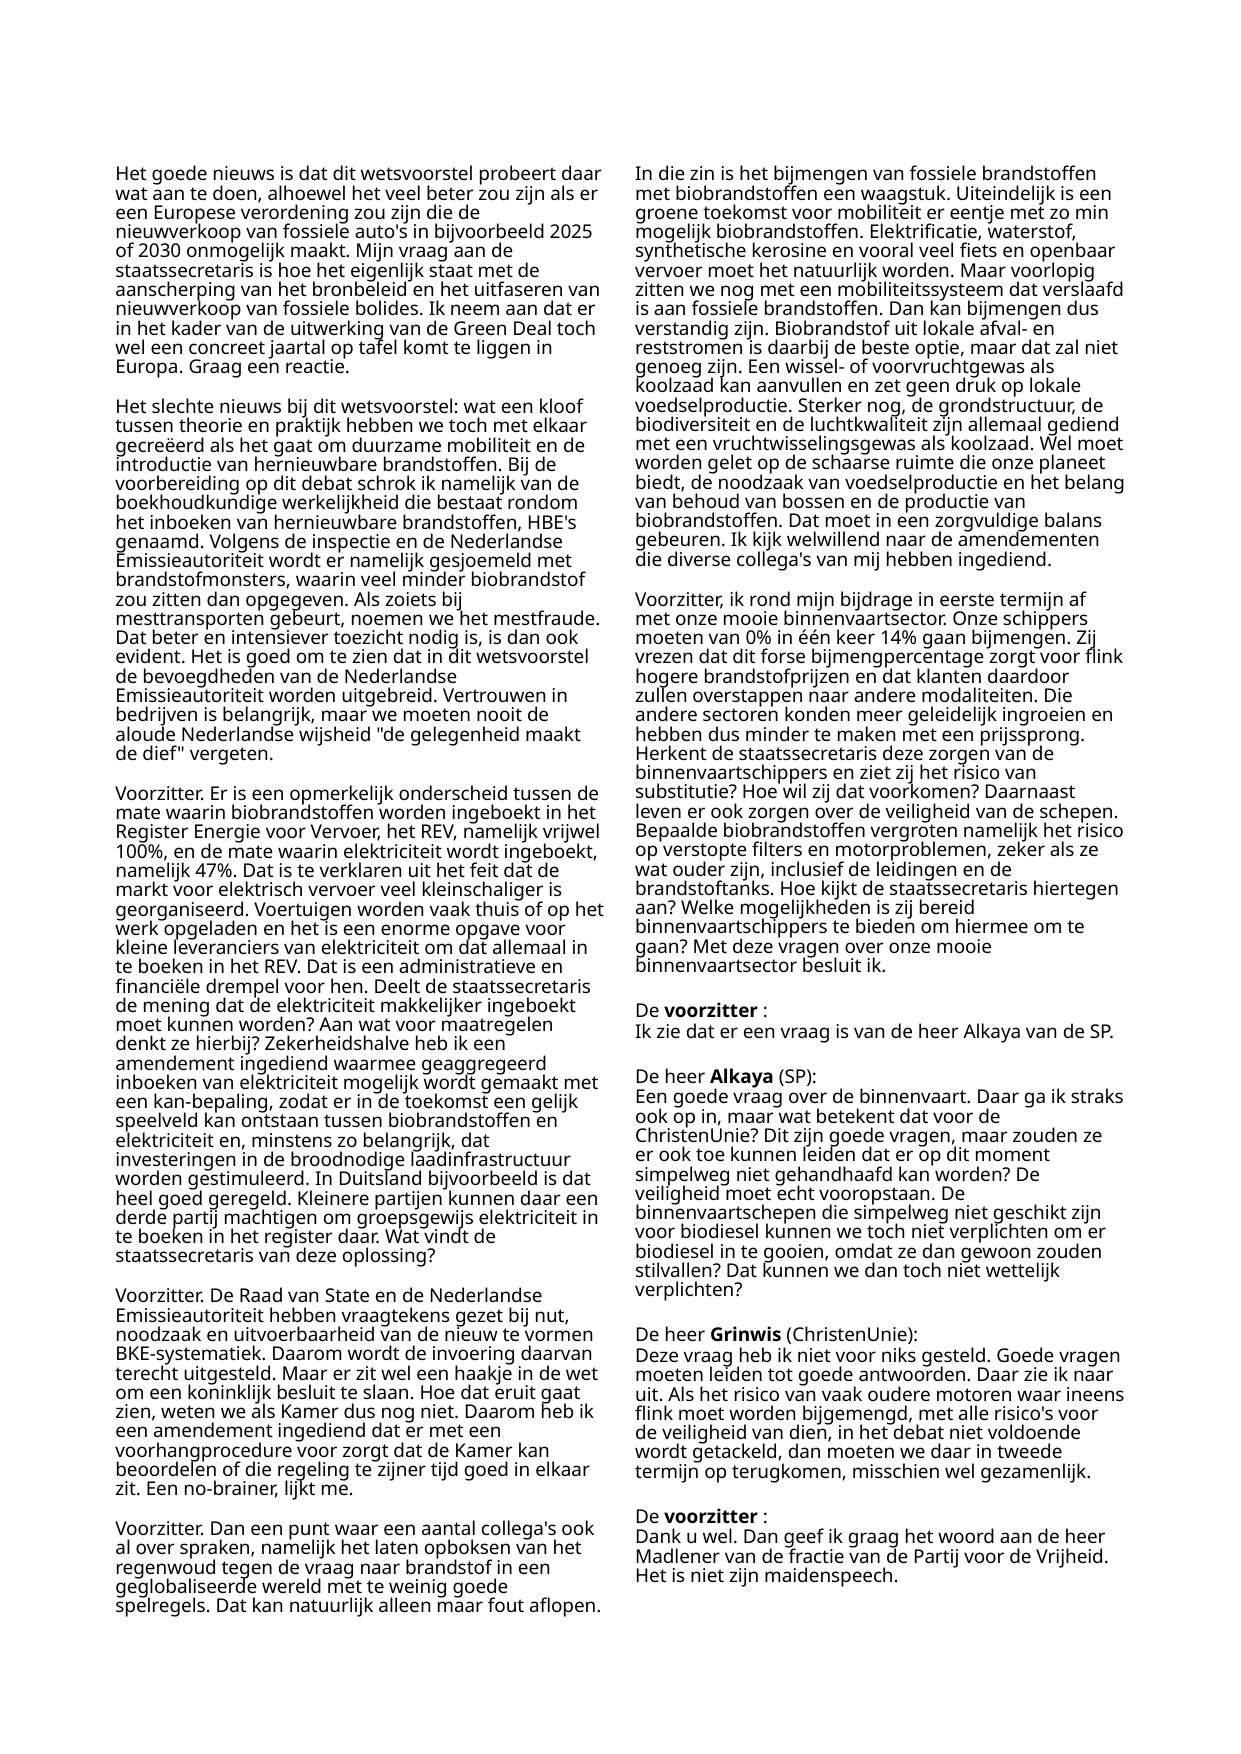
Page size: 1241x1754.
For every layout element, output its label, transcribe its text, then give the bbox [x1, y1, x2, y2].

text De voorzitter : [635, 997, 1125, 1023]
text Voorzitter, ik rond mijn bijdrage in eerste termijn af met onze mooie binnenvaartsector. Onze schippers moeten van 0% in één keer 14% gaan bijmengen. Zij vrezen dat dit forse bijmengpercentage zorgt voor flink hogere brandstofprijzen en dat klanten daardoor zullen overstappen naar andere modaliteiten. Die andere sectoren konden meer geleidelijk ingroeien en hebben dus minder te maken met een prijssprong. Herkent de staatssecretaris deze zorgen van de binnenvaartschippers en ziet zij het risico van substitutie? Hoe wil zij dat voorkomen? Daarnaast leven er ook zorgen over de veiligheid van de schepen. Bepaalde biobrandstoffen vergroten namelijk het risico op verstopte filters en motorproblemen, zeker als ze wat ouder zijn, inclusief de leidingen en de brandstoftanks. Hoe kijkt de staatssecretaris hiertegen aan? Welke mogelijkheden is zij bereid binnenvaartschippers te bieden om hiermee om te gaan? Met deze vragen over onze mooie binnenvaartsector besluit ik. [635, 591, 1125, 976]
text Voorzitter. De Raad van State en de Nederlandse Emissieautoriteit hebben vraagtekens gezet bij nut, noodzaak en uitvoerbaarheid van de nieuw te vormen BKE-systematiek. Daarom wordt de invoering daarvan terecht uitgesteld. Maar er zit wel een haakje in de wet om een koninklijk besluit te slaan. Hoe dat eruit gaat zien, weten we als Kamer dus nog niet. Daarom heb ik een amendement ingediend dat er met een voorhangprocedure voor zorgt dat de Kamer kan beoordelen of die regeling te zijner tijd goed in elkaar zit. Een no-brainer, lijkt me. [115, 1287, 605, 1499]
text Het goede nieuws is dat dit wetsvoorstel probeert daar wat aan te doen, alhoewel het veel beter zou zijn als er een Europese verordening zou zijn die de nieuwverkoop van fossiele auto's in bijvoorbeeld 2025 of 2030 onmogelijk maakt. Mijn vraag aan de staatssecretaris is hoe het eigenlijk staat met de aanscherping van het bronbeleid en het uitfaseren van nieuwverkoop van fossiele bolides. Ik neem aan dat er in het kader van de uitwerking van de Green Deal toch wel een concreet jaartal op tafel komt te liggen in Europa. Graag een reactie. [115, 165, 605, 377]
text Voorzitter. Er is een opmerkelijk onderscheid tussen de mate waarin biobrandstoffen worden ingeboekt in het Register Energie voor Vervoer, het REV, namelijk vrijwel 100%, en de mate waarin elektriciteit wordt ingeboekt, namelijk 47%. Dat is te verklaren uit het feit dat de markt voor elektrisch vervoer veel kleinschaliger is georganiseerd. Voertuigen worden vaak thuis of op het werk opgeladen en het is een enorme opgave voor kleine leveranciers van elektriciteit om dat allemaal in te boeken in het REV. Dat is een administratieve en financiële drempel voor hen. Deelt de staatssecretaris de mening dat de elektriciteit makkelijker ingeboekt moet kunnen worden? Aan wat voor maatregelen denkt ze hierbij? Zekerheidshalve heb ik een amendement ingediend waarmee geaggregeerd inboeken van elektriciteit mogelijk wordt gemaakt met een kan-bepaling, zodat er in de toekomst een gelijk speelveld kan ontstaan tussen biobrandstoffen en elektriciteit en, minstens zo belangrijk, dat investeringen in de broodnodige laadinfrastructuur worden gestimuleerd. In Duitsland bijvoorbeeld is dat heel goed geregeld. Kleinere partijen kunnen daar een derde partij machtigen om groepsgewijs elektriciteit in te boeken in het register daar. Wat vindt de staatssecretaris van deze oplossing? [115, 785, 605, 1267]
text Een goede vraag over de binnenvaart. Daar ga ik straks ook op in, maar wat betekent dat voor de ChristenUnie? Dit zijn goede vragen, maar zouden ze er ook toe kunnen leiden dat er op dit moment simpelweg niet gehandhaafd kan worden? De veiligheid moet echt vooropstaan. De binnenvaartschepen die simpelweg niet geschikt zijn voor biodiesel kunnen we toch niet verplichten om er biodiesel in te gooien, omdat ze dan gewoon zouden stilvallen? Dat kunnen we dan toch niet wettelijk verplichten? [635, 1088, 1125, 1301]
text Ik zie dat er een vraag is van de heer Alkaya van de SP. [635, 1023, 1125, 1042]
text Dank u wel. Dan geef ik graag het woord aan de heer Madlener van de fractie van de Partij voor de Vrijheid. Het is niet zijn maidenspeech. [635, 1528, 1125, 1586]
text In die zin is het bijmengen van fossiele brandstoffen met biobrandstoffen een waagstuk. Uiteindelijk is een groene toekomst voor mobiliteit er eentje met zo min mogelijk biobrandstoffen. Elektrificatie, waterstof, synthetische kerosine en vooral veel fiets en openbaar vervoer moet het natuurlijk worden. Maar voorlopig zitten we nog met een mobiliteitssysteem dat verslaafd is aan fossiele brandstoffen. Dan kan bijmengen dus verstandig zijn. Biobrandstof uit lokale afval- en reststromen is daarbij de beste optie, maar dat zal niet genoeg zijn. Een wissel- of voorvruchtgewas als koolzaad kan aanvullen en zet geen druk op lokale voedselproductie. Sterker nog, de grondstructuur, de biodiversiteit en de luchtkwaliteit zijn allemaal gediend met een vruchtwisselingsgewas als koolzaad. Wel moet worden gelet op de schaarse ruimte die onze planeet biedt, de noodzaak van voedselproductie en het belang van behoud van bossen en de productie van biobrandstoffen. Dat moet in een zorgvuldige balans gebeuren. Ik kijk welwillend naar de amendementen die diverse collega's van mij hebben ingediend. [635, 165, 1125, 570]
text De voorzitter : [635, 1503, 1125, 1528]
text De heer Alkaya (SP): [635, 1063, 1125, 1088]
text Voorzitter. Dan een punt waar een aantal collega's ook al over spraken, namelijk het laten opboksen van het regenwoud tegen de vraag naar brandstof in een geglobaliseerde wereld met te weinig goede spelregels. Dat kan natuurlijk alleen maar fout aflopen. [115, 1520, 605, 1616]
text Deze vraag heb ik niet voor niks gesteld. Goede vragen moeten leiden tot goede antwoorden. Daar zie ik naar uit. Als het risico van vaak oudere motoren waar ineens flink moet worden bijgemengd, met alle risico's voor de veiligheid van dien, in het debat niet voldoende wordt getackeld, dan moeten we daar in tweede termijn op terugkomen, misschien wel gezamenlijk. [635, 1347, 1125, 1482]
text Het slechte nieuws bij dit wetsvoorstel: wat een kloof tussen theorie en praktijk hebben we toch met elkaar gecreëerd als het gaat om duurzame mobiliteit en de introductie van hernieuwbare brandstoffen. Bij de voorbereiding op dit debat schrok ik namelijk van de boekhoudkundige werkelijkheid die bestaat rondom het inboeken van hernieuwbare brandstoffen, HBE's genaamd. Volgens de inspectie en de Nederlandse Emissieautoriteit wordt er namelijk gesjoemeld met brandstofmonsters, waarin veel minder biobrandstof zou zitten dan opgegeven. Als zoiets bij mesttransporten gebeurt, noemen we het mestfraude. Dat beter en intensiever toezicht nodig is, is dan ook evident. Het is goed om te zien dat in dit wetsvoorstel de bevoegdheden van de Nederlandse Emissieautoriteit worden uitgebreid. Vertrouwen in bedrijven is belangrijk, maar we moeten nooit de aloude Nederlandse wijsheid "de gelegenheid maakt de dief" vergeten. [115, 398, 605, 764]
text De heer Grinwis (ChristenUnie): [635, 1321, 1125, 1347]
